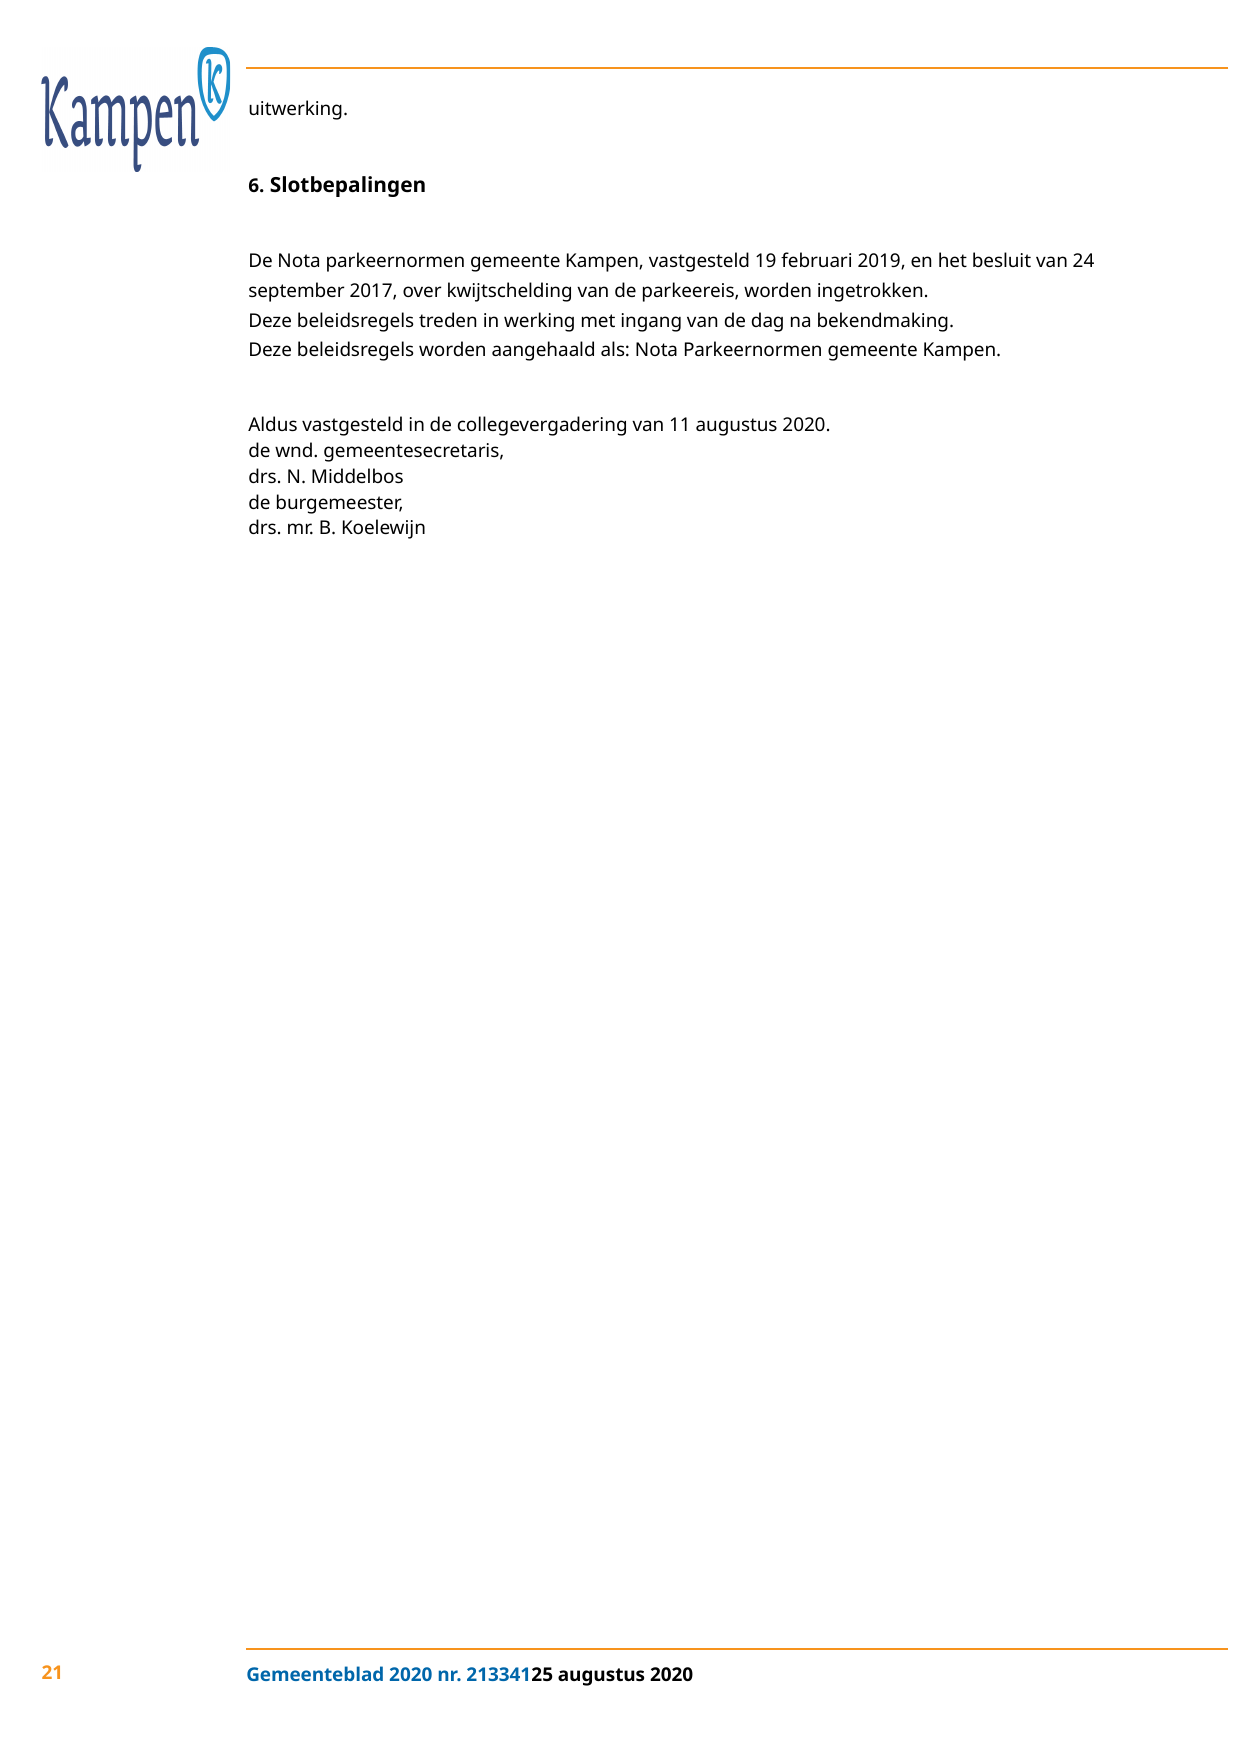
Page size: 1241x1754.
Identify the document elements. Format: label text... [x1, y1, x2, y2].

text 6. Slotbepalingen [248, 170, 1152, 198]
text drs. N. Middelbos [248, 463, 1152, 489]
text Deze beleidsregels worden aangehaald als: Nota Parkeernormen gemeente Kampen. [248, 336, 1152, 362]
text uitwerking. [248, 95, 1152, 121]
text De Nota parkeernormen gemeente Kampen, vastgesteld 19 februari 2019, en het besluit van 24 september 2017, over kwijtschelding van de parkeereis, worden ingetrokken. [248, 248, 1152, 303]
text drs. mr. B. Koelewijn [248, 514, 1152, 540]
text Aldus vastgesteld in de collegevergadering van 11 augustus 2020. [248, 412, 1152, 437]
text de burgemeester, [248, 489, 1152, 514]
picture [41, 47, 231, 172]
text de wnd. gemeentesecretaris, [248, 437, 1152, 463]
text Deze beleidsregels treden in werking met ingang van de dag na bekendmaking. [248, 307, 1152, 333]
